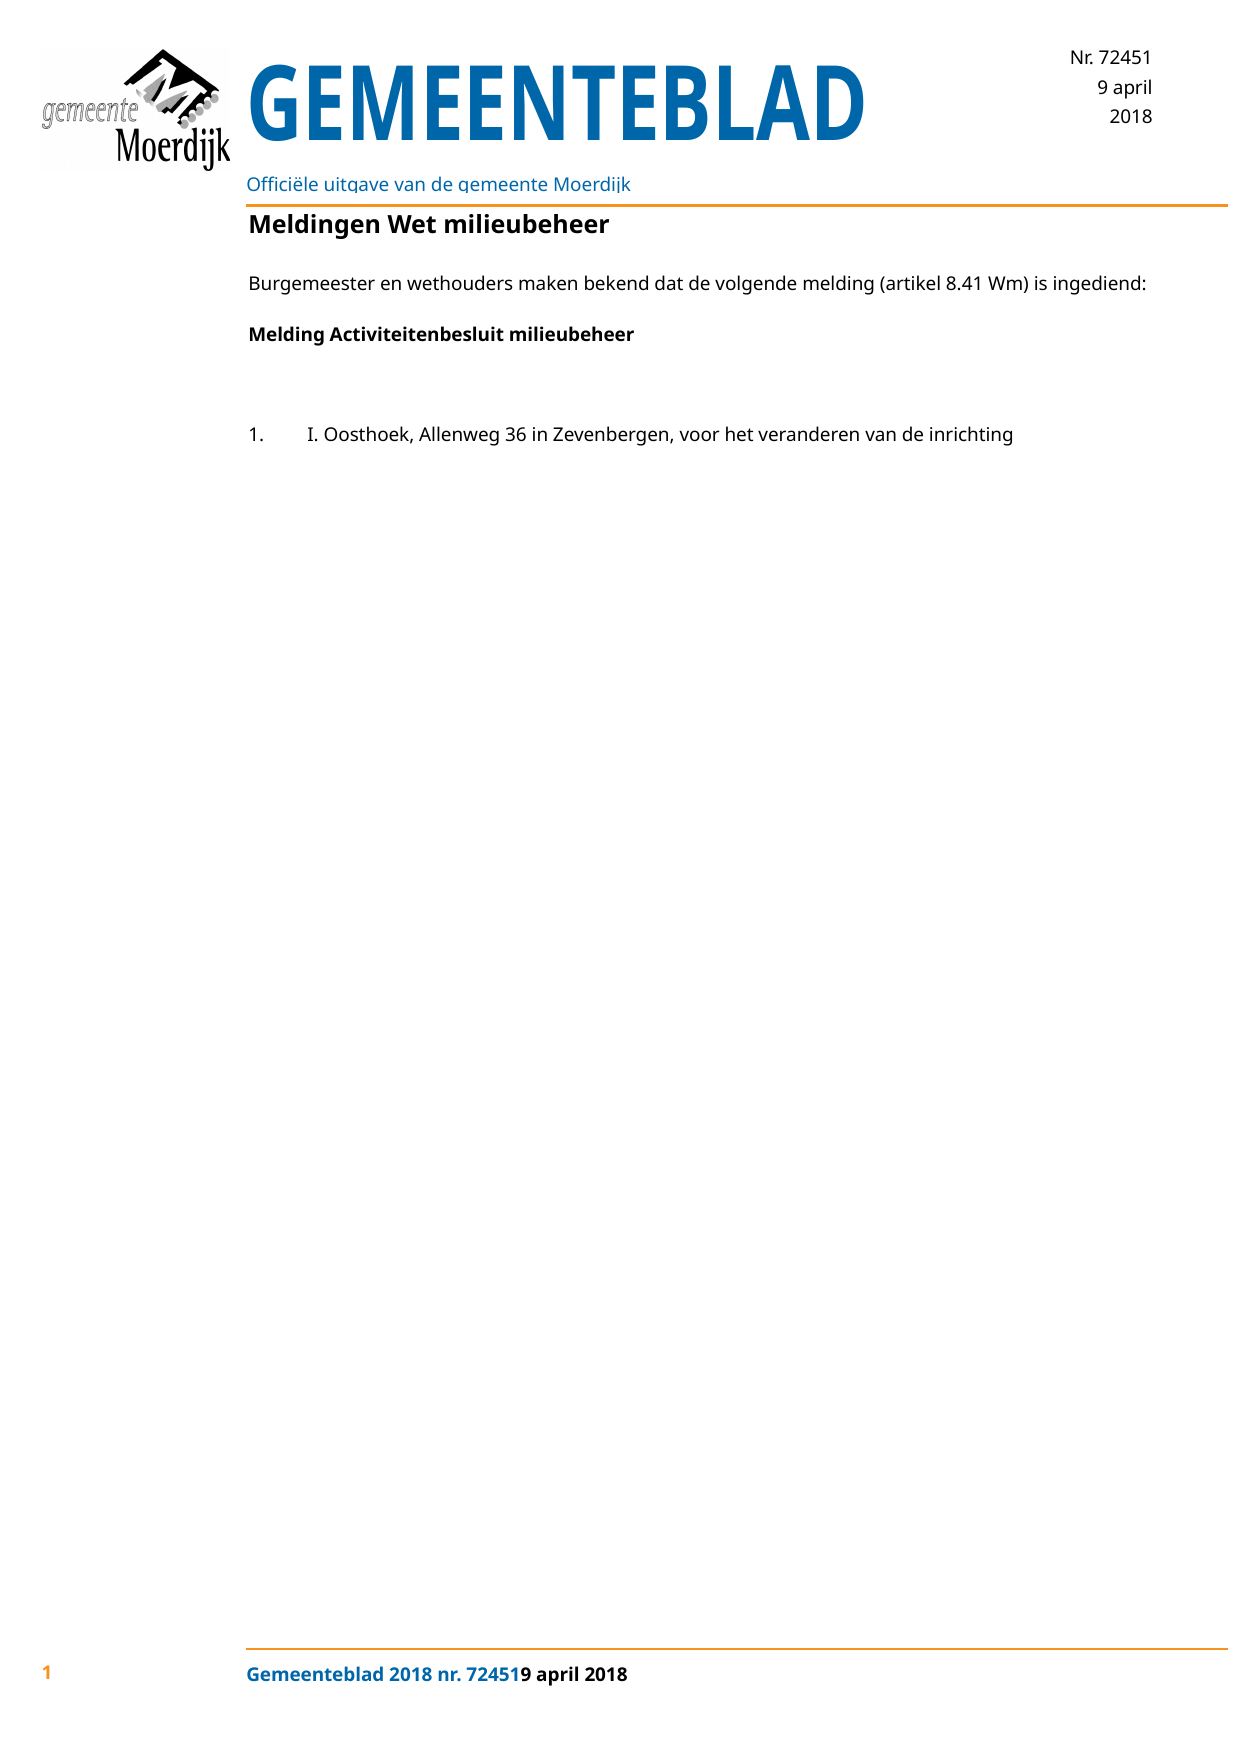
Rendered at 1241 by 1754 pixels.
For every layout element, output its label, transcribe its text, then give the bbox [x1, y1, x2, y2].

text Burgemeester en wethouders maken bekend dat de volgende melding (artikel 8.41 Wm) is ingediend: [248, 270, 1152, 296]
text Meldingen Wet milieubeheer [248, 207, 1152, 241]
list I. Oosthoek, Allenweg 36 in Zevenbergen, voor het veranderen van de inrichting [248, 422, 1152, 447]
picture [41, 47, 231, 172]
text Melding Activiteitenbesluit milieubeheer [248, 321, 1152, 346]
